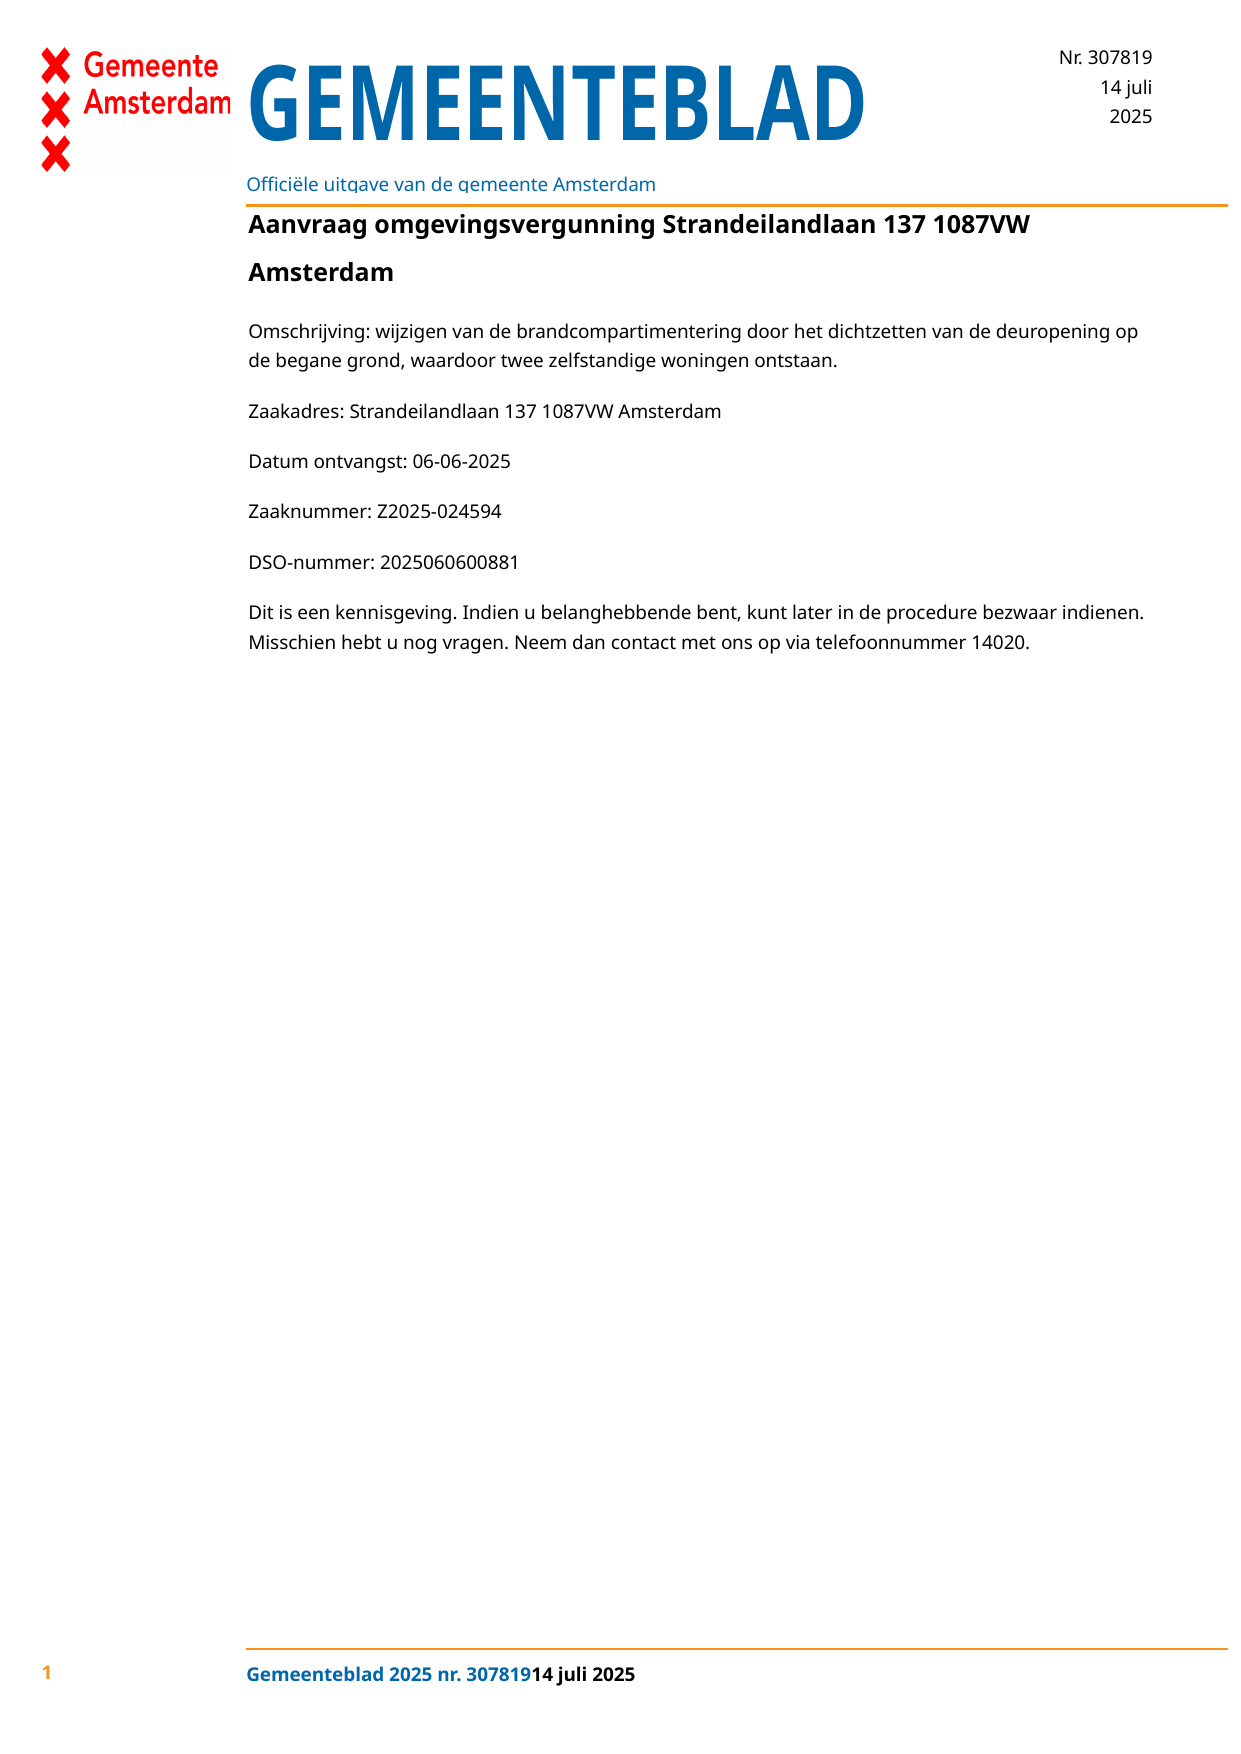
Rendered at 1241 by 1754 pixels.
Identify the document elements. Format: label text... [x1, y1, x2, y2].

text Datum ontvangst: 06-06-2025 [248, 448, 1152, 474]
text Aanvraag omgevingsvergunning Strandeilandlaan 137 1087VW Amsterdam [248, 207, 1152, 288]
text Zaakadres: Strandeilandlaan 137 1087VW Amsterdam [248, 398, 1152, 424]
text DSO-nummer: 2025060600881 [248, 549, 1152, 575]
text Zaaknummer: Z2025-024594 [248, 499, 1152, 524]
picture [41, 47, 231, 172]
text Dit is een kennisgeving. Indien u belanghebbende bent, kunt later in de procedure bezwaar indienen. Misschien hebt u nog vragen. Neem dan contact met ons op via telefoonnummer 14020. [248, 599, 1152, 655]
text Omschrijving: wijzigen van de brandcompartimentering door het dichtzetten van de deuropening op de begane grond, waardoor twee zelfstandige woningen ontstaan. [248, 318, 1152, 373]
